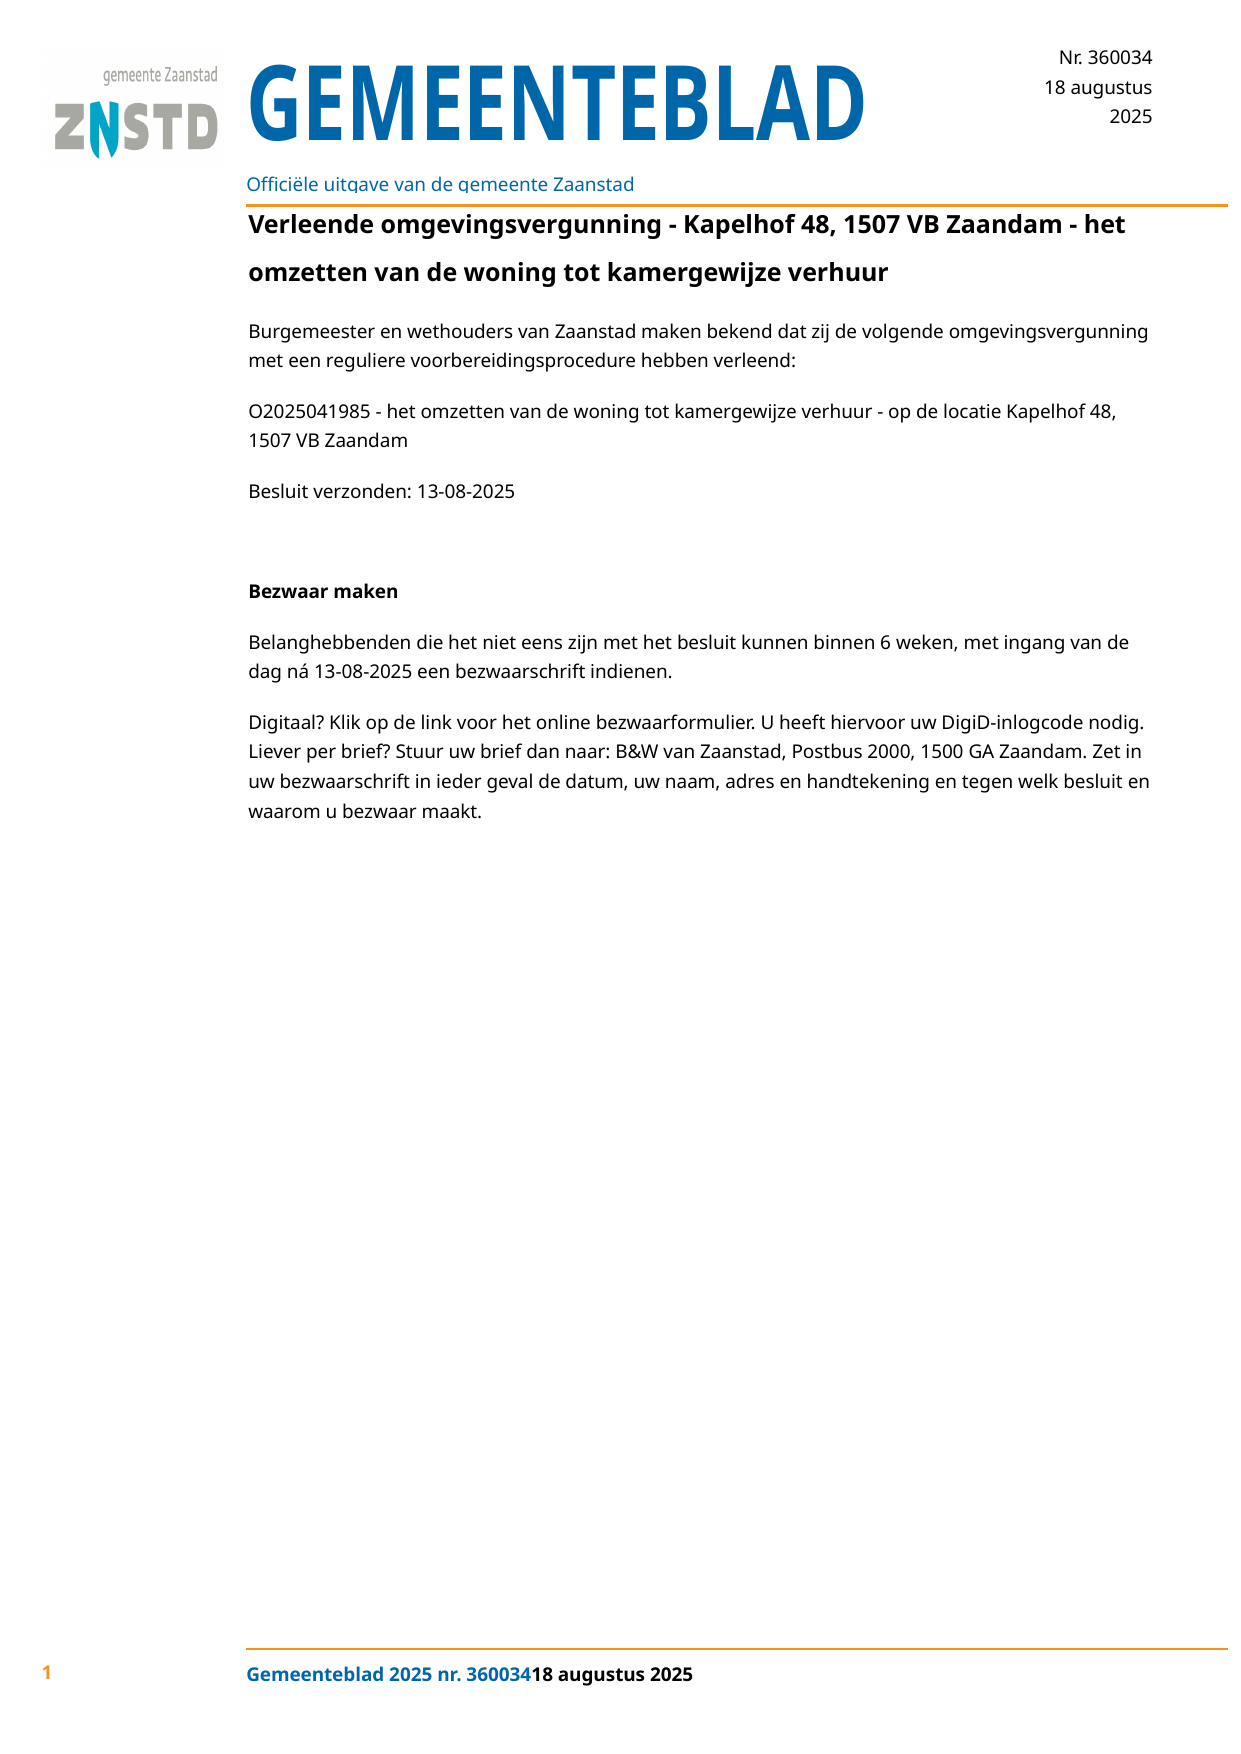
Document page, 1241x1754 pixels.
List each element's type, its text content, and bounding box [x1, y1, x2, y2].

text Verleende omgevingsvergunning - Kapelhof 48, 1507 VB Zaandam - het omzetten van de woning tot kamergewijze verhuur [248, 207, 1152, 288]
text Bezwaar maken [248, 579, 1152, 604]
picture [41, 47, 231, 172]
text Burgemeester en wethouders van Zaanstad maken bekend dat zij de volgende omgevingsvergunning met een reguliere voorbereidingsprocedure hebben verleend: [248, 318, 1152, 373]
text O2025041985 - het omzetten van de woning tot kamergewijze verhuur - op de locatie Kapelhof 48, 1507 VB Zaandam [248, 398, 1152, 453]
text Belanghebbenden die het niet eens zijn met het besluit kunnen binnen 6 weken, met ingang van de dag ná 13-08-2025 een bezwaarschrift indienen. [248, 629, 1152, 684]
text Besluit verzonden: 13-08-2025 [248, 478, 1152, 504]
text Digitaal? Klik op de link voor het online bezwaarformulier. U heeft hiervoor uw DigiD-inlogcode nodig. Liever per brief? Stuur uw brief dan naar: B&W van Zaanstad, Postbus 2000, 1500 GA Zaandam. Zet in uw bezwaarschrift in ieder geval de datum, uw naam, adres en handtekening en tegen welk besluit en waarom u bezwaar maakt. [248, 709, 1152, 824]
